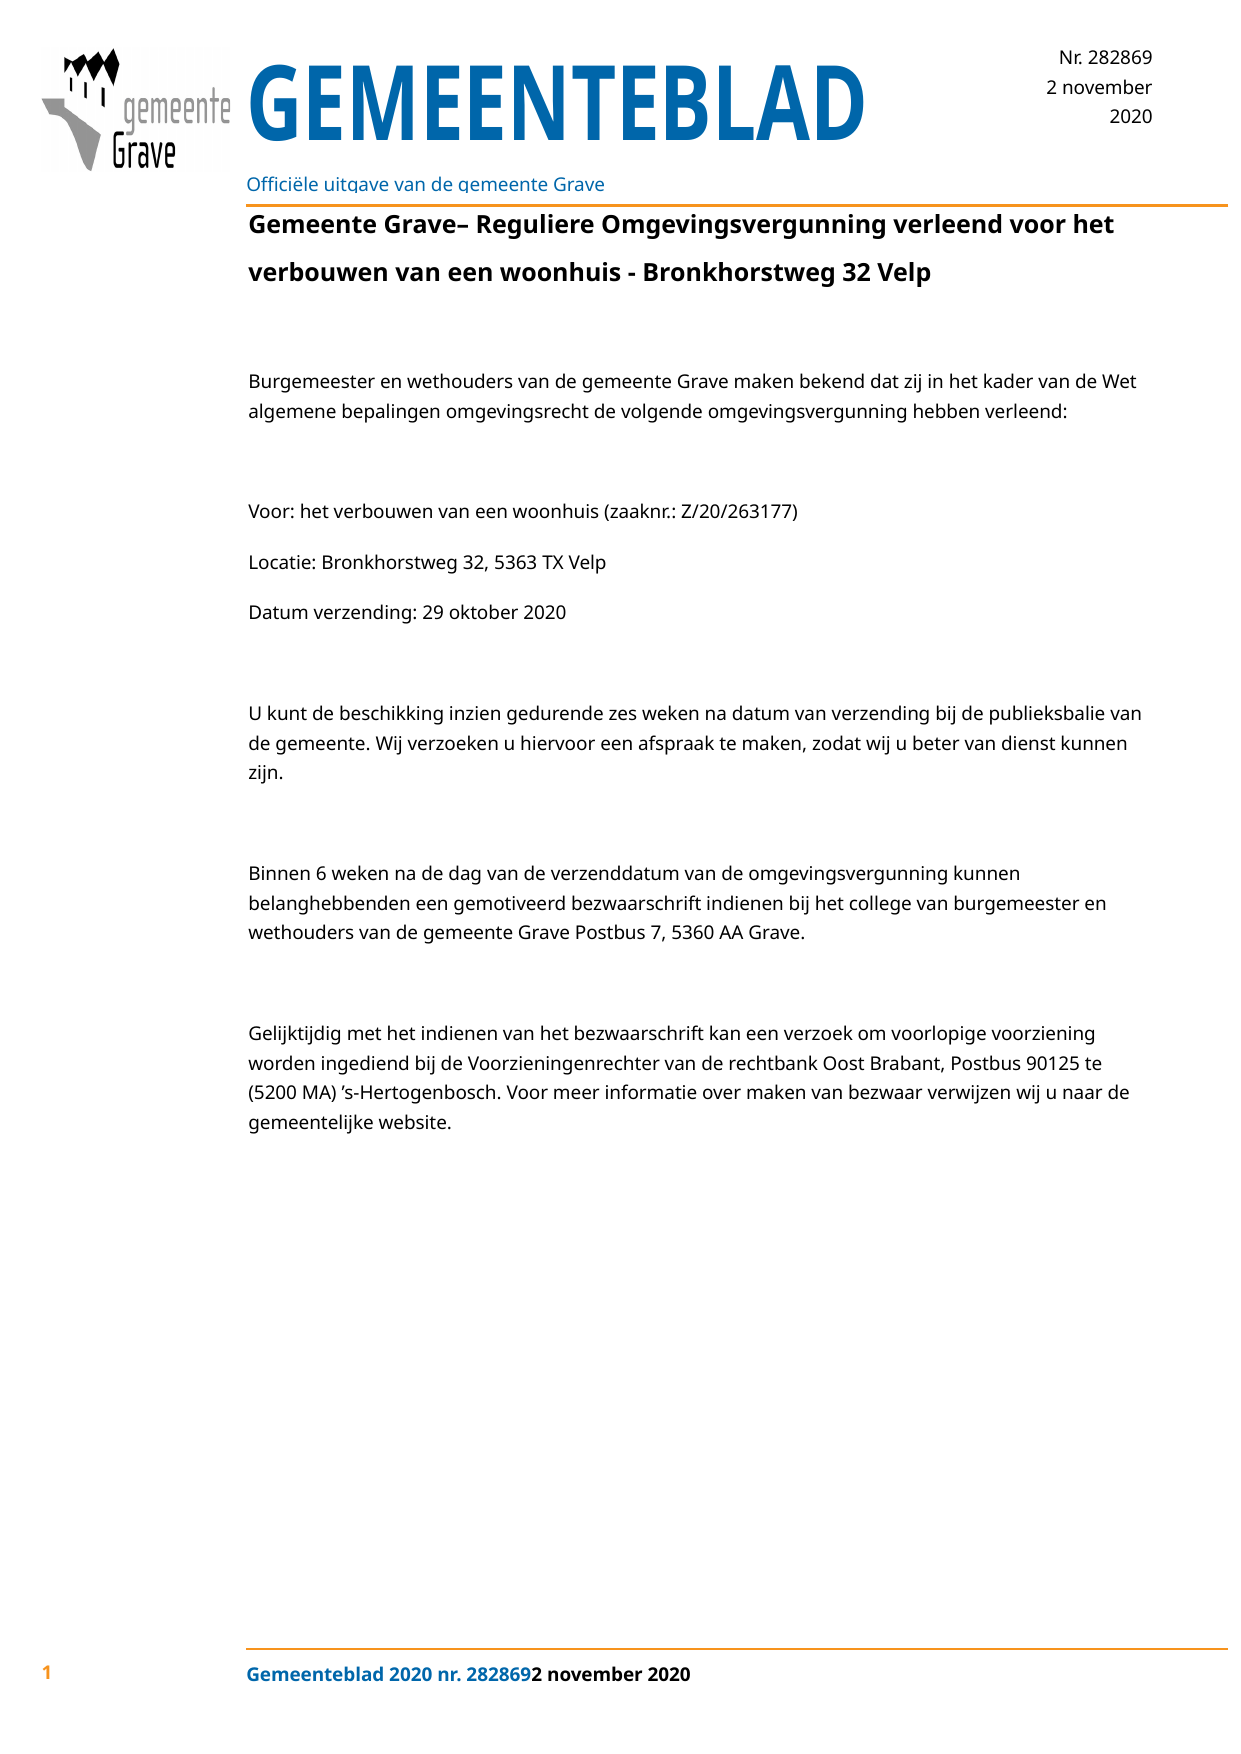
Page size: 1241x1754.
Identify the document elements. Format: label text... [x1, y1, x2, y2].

text Gelijktijdig met het indienen van het bezwaarschrift kan een verzoek om voorlopige voorziening worden ingediend bij de Voorzieningenrechter van de rechtbank Oost Brabant, Postbus 90125 te (5200 MA) ’s-Hertogenbosch. Voor meer informatie over maken van bezwaar verwijzen wij u naar de gemeentelijke website. [248, 1020, 1152, 1135]
text Binnen 6 weken na de dag van de verzenddatum van de omgevingsvergunning kunnen belanghebbenden een gemotiveerd bezwaarschrift indienen bij het college van burgemeester en wethouders van de gemeente Grave Postbus 7, 5360 AA Grave. [248, 860, 1152, 945]
text Burgemeester en wethouders van de gemeente Grave maken bekend dat zij in het kader van de Wet algemene bepalingen omgevingsrecht de volgende omgevingsvergunning hebben verleend: [248, 368, 1152, 424]
text Locatie: Bronkhorstweg 32, 5363 TX Velp [248, 549, 1152, 575]
picture [41, 47, 231, 172]
text Datum verzending: 29 oktober 2020 [248, 599, 1152, 625]
text Gemeente Grave– Reguliere Omgevingsvergunning verleend voor het verbouwen van een woonhuis - Bronkhorstweg 32 Velp [248, 207, 1152, 288]
text Voor: het verbouwen van een woonhuis (zaaknr.: Z/20/263177) [248, 499, 1152, 524]
text U kunt de beschikking inzien gedurende zes weken na datum van verzending bij de publieksbalie van de gemeente. Wij verzoeken u hiervoor een afspraak te maken, zodat wij u beter van dienst kunnen zijn. [248, 700, 1152, 785]
